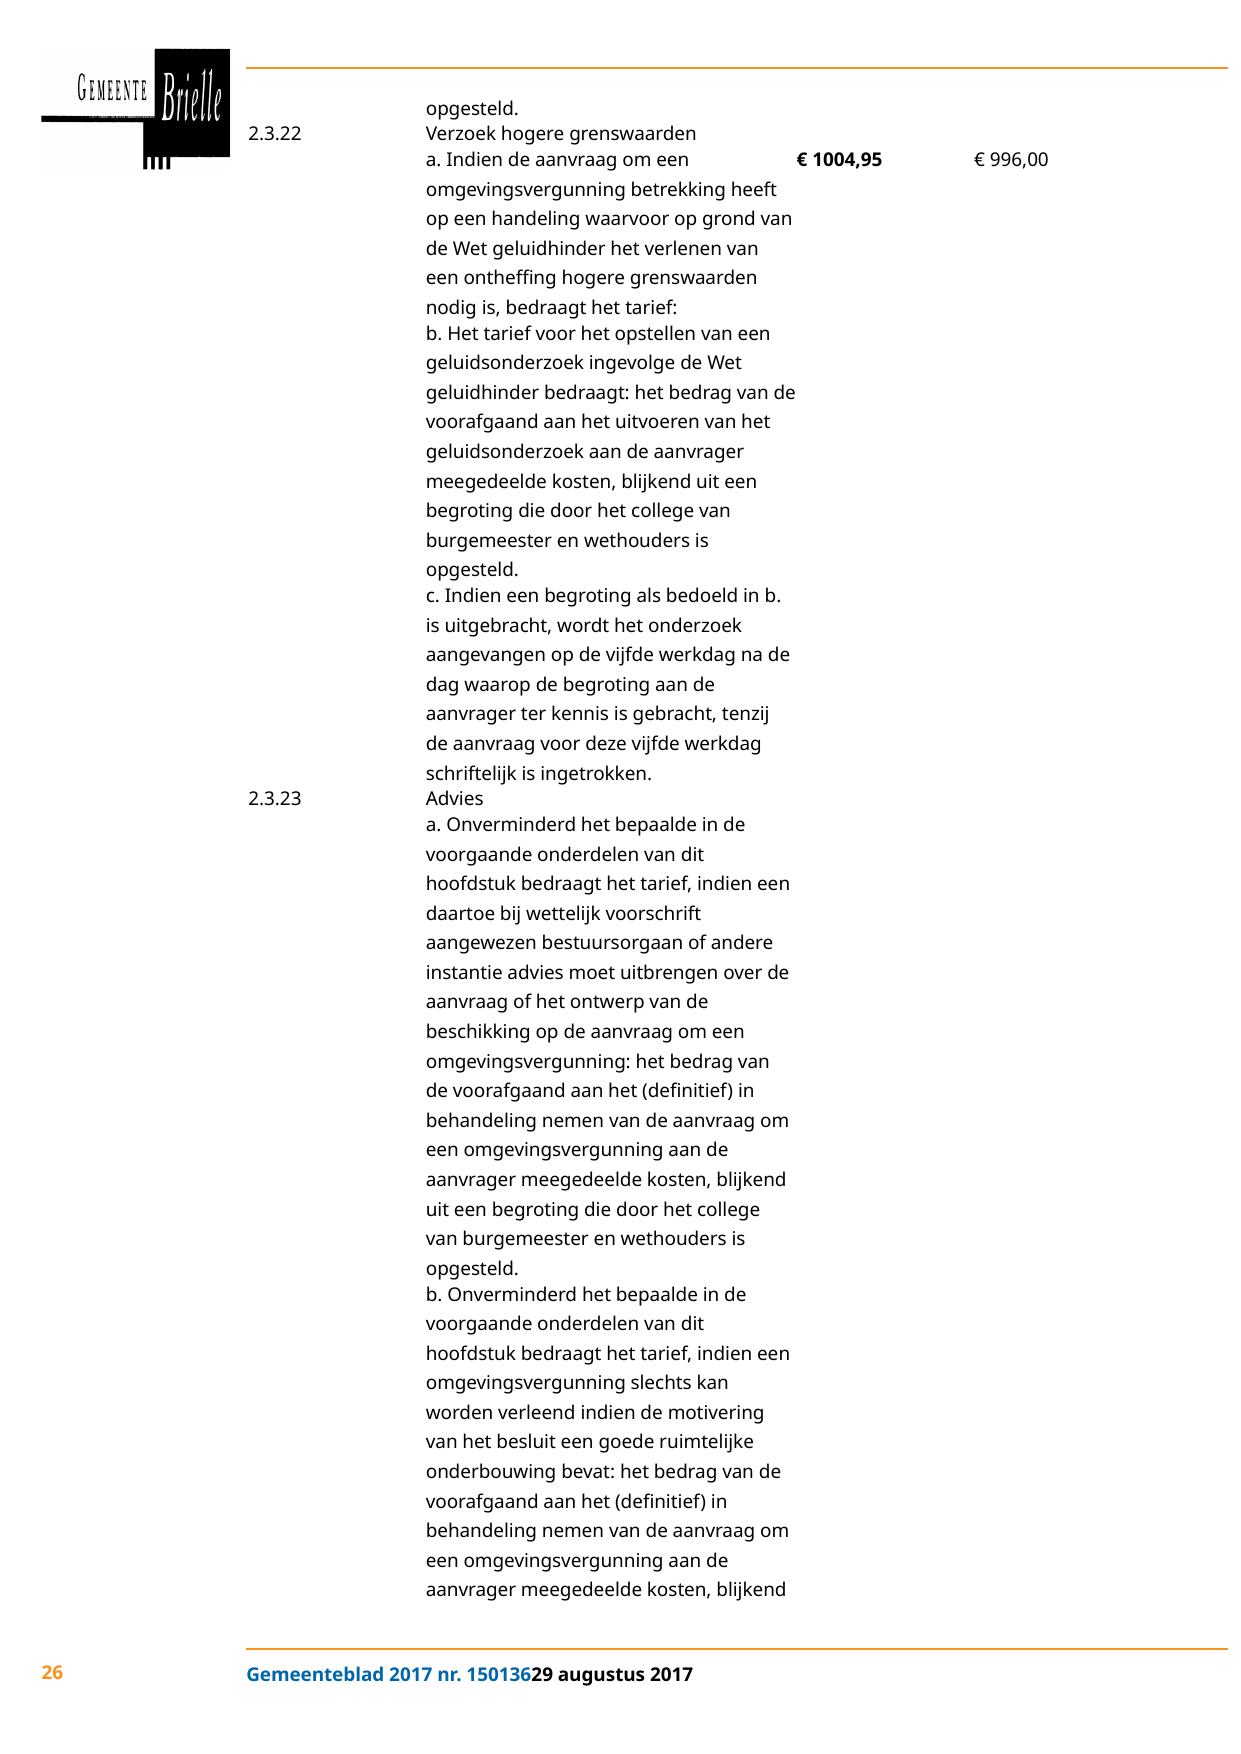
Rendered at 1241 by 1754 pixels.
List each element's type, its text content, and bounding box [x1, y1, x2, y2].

table_cell [974, 320, 1152, 582]
table_cell a. Indien de aanvraag om een omgevingsvergunning betrekking heeft op een handeling waarvoor op grond van de Wet geluidhinder het verlenen van een ontheffing hogere grenswaarden nodig is, bedraagt het tarief: [426, 146, 796, 320]
table_cell [796, 811, 974, 1281]
table_cell a. Onverminderd het bepaalde in de voorgaande onderdelen van dit hoofdstuk bedraagt het tarief, indien een daartoe bij wettelijk voorschrift aangewezen bestuursorgaan of andere instantie advies moet uitbrengen over de aanvraag of het ontwerp van de beschikking op de aanvraag om een omgevingsvergunning: het bedrag van de voorafgaand aan het (definitief) in behandeling nemen van de aanvraag om een omgevingsvergunning aan de aanvrager meegedeelde kosten, blijkend uit een begroting die door het college van burgemeester en wethouders is opgesteld. [426, 811, 796, 1281]
table_cell [248, 320, 426, 582]
table_cell opgesteld. [426, 95, 796, 121]
table_cell [248, 582, 426, 786]
table_cell c. Indien een begroting als bedoeld in b. is uitgebracht, wordt het onderzoek aangevangen op de vijfde werkdag na de dag waarop de begroting aan de aanvrager ter kennis is gebracht, tenzij de aanvraag voor deze vijfde werkdag schriftelijk is ingetrokken. [426, 582, 796, 786]
table_cell [796, 1281, 974, 1602]
table_cell 2.3.22 [248, 121, 426, 146]
table_cell b. Onverminderd het bepaalde in de voorgaande onderdelen van dit hoofdstuk bedraagt het tarief, indien een omgevingsvergunning slechts kan worden verleend indien de motivering van het besluit een goede ruimtelijke onderbouwing bevat: het bedrag van de voorafgaand aan het (definitief) in behandeling nemen van de aanvraag om een omgevingsvergunning aan de aanvrager meegedeelde kosten, blijkend [426, 1281, 796, 1602]
table_cell [974, 95, 1152, 121]
table_cell [796, 95, 974, 121]
table_cell € 996,00 [974, 146, 1152, 320]
table_cell [796, 786, 974, 811]
table_cell [248, 146, 426, 320]
table_cell [796, 121, 974, 146]
table_cell [248, 811, 426, 1281]
table_cell [974, 121, 1152, 146]
table_cell [248, 95, 426, 121]
picture [41, 47, 231, 172]
table_cell [974, 786, 1152, 811]
table_cell Advies [426, 786, 796, 811]
table_cell [796, 582, 974, 786]
table_cell [974, 582, 1152, 786]
table_cell Verzoek hogere grenswaarden [426, 121, 796, 146]
table_cell € 1004,95 [796, 146, 974, 320]
table_cell [974, 1281, 1152, 1602]
table_cell b. Het tarief voor het opstellen van een geluidsonderzoek ingevolge de Wet geluidhinder bedraagt: het bedrag van de voorafgaand aan het uitvoeren van het geluidsonderzoek aan de aanvrager meegedeelde kosten, blijkend uit een begroting die door het college van burgemeester en wethouders is opgesteld. [426, 320, 796, 582]
table_cell [974, 811, 1152, 1281]
table_cell [248, 1281, 426, 1602]
table_cell 2.3.23 [248, 786, 426, 811]
table_cell [796, 320, 974, 582]
